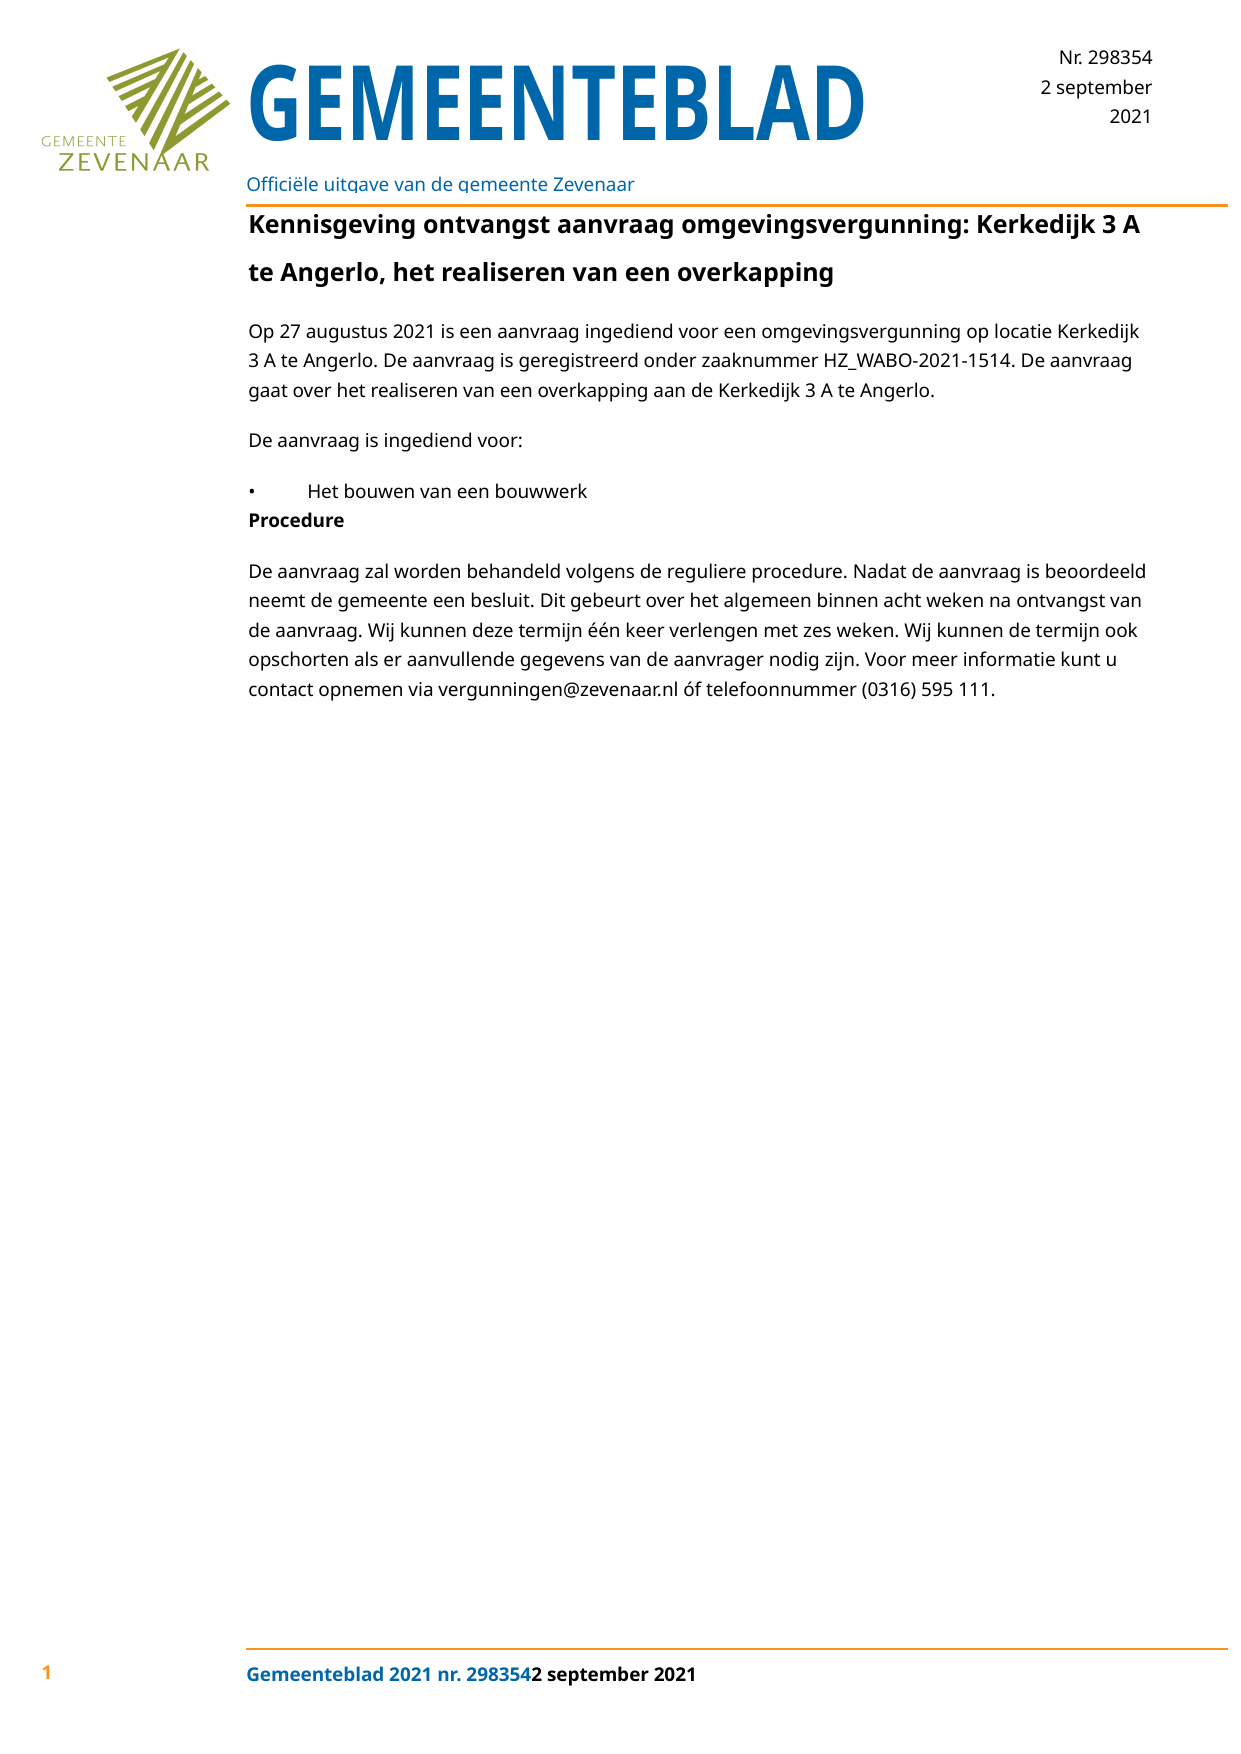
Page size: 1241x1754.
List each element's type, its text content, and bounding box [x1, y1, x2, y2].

list Het bouwen van een bouwwerk [248, 478, 1152, 504]
text De aanvraag zal worden behandeld volgens de reguliere procedure. Nadat de aanvraag is beoordeeld neemt de gemeente een besluit. Dit gebeurt over het algemeen binnen acht weken na ontvangst van de aanvraag. Wij kunnen deze termijn één keer verlengen met zes weken. Wij kunnen de termijn ook opschorten als er aanvullende gegevens van de aanvrager nodig zijn. Voor meer informatie kunt u contact opnemen via vergunningen@zevenaar.nl óf telefoonnummer (0316) 595 111. [248, 558, 1152, 702]
text Op 27 augustus 2021 is een aanvraag ingediend voor een omgevingsvergunning op locatie Kerkedijk 3 A te Angerlo. De aanvraag is geregistreerd onder zaaknummer HZ_WABO-2021-1514. De aanvraag gaat over het realiseren van een overkapping aan de Kerkedijk 3 A te Angerlo. [248, 318, 1152, 403]
picture [41, 47, 231, 172]
text De aanvraag is ingediend voor: [248, 427, 1152, 453]
text Kennisgeving ontvangst aanvraag omgevingsvergunning: Kerkedijk 3 A te Angerlo, het realiseren van een overkapping [248, 207, 1152, 288]
text Procedure [248, 507, 1152, 533]
